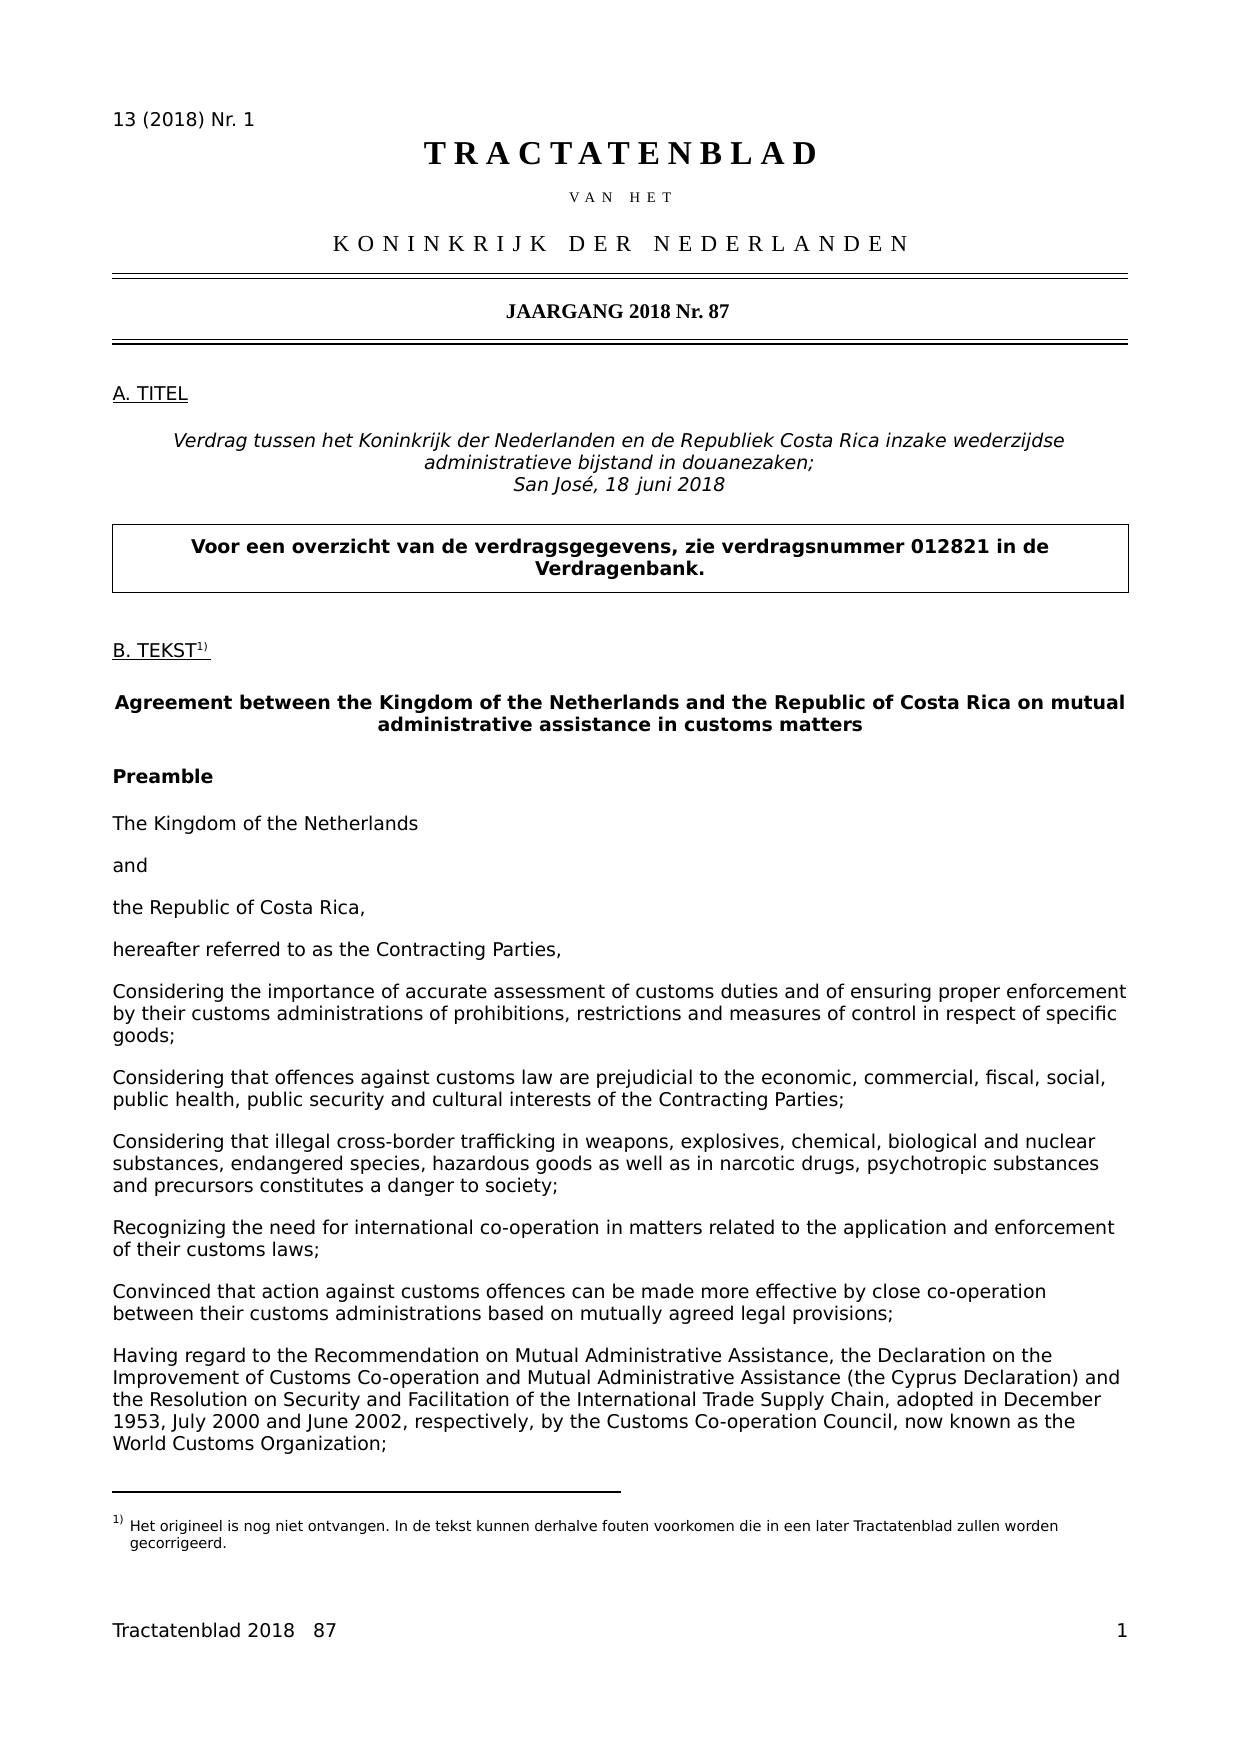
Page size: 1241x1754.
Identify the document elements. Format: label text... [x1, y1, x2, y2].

text hereafter referred to as the Contracting Parties, [112, 939, 1128, 961]
text Considering that offences against customs law are prejudicial to the economic, commercial, fiscal, social, public health, public security and cultural interests of the Contracting Parties; [112, 1067, 1128, 1111]
subtitle Agreement between the Kingdom of the Netherlands and the Republic of Costa Rica on mutual administrative assistance in customs matters [112, 692, 1128, 736]
text Considering that illegal cross-border trafficking in weapons, explosives, chemical, biological and nuclear substances, endangered species, hazardous goods as well as in narcotic drugs, psychotropic substances and precursors constitutes a danger to society; [112, 1131, 1128, 1197]
text Het origineel is nog niet ontvangen. In de tekst kunnen derhalve fouten voorkomen die in een later Tractatenblad zullen worden gecorrigeerd. [112, 1513, 1128, 1552]
text San José, 18 juni 2018 [112, 474, 1128, 496]
text 13 (2018) Nr. 1 [112, 109, 1128, 131]
text KONINKRIJK DER NEDERLANDEN [112, 229, 1128, 256]
text The Kingdom of the Netherlands [112, 813, 1128, 835]
text Convinced that action against customs offences can be made more effective by close co-operation between their customs administrations based on mutually agreed legal provisions; [112, 1281, 1128, 1325]
text Considering the importance of accurate assessment of customs duties and of ensuring proper enforcement by their customs administrations of prohibitions, restrictions and measures of control in respect of specific goods; [112, 981, 1128, 1047]
text TRACTATENBLAD [112, 133, 1128, 172]
subtitle B. TEKST [112, 640, 1128, 662]
text Verdrag tussen het Koninkrijk der Nederlanden en de Republiek Costa Rica inzake wederzijdse administratieve bijstand in douanezaken; [112, 430, 1128, 474]
subtitle Preamble [112, 766, 1128, 788]
subtitle A. TITEL [112, 383, 1128, 405]
text the Republic of Costa Rica, [112, 897, 1128, 919]
text Recognizing the need for international co-operation in matters related to the application and enforcement of their customs laws; [112, 1217, 1128, 1261]
text JAARGANG 2018 Nr. 87 [112, 299, 1128, 323]
text Having regard to the Recommendation on Mutual Administrative Assistance, the Declaration on the Improvement of Customs Co-operation and Mutual Administrative Assistance (the Cyprus Declaration) and the Resolution on Security and Facilitation of the International Trade Supply Chain, adopted in December 1953, July 2000 and June 2002, respectively, by the Customs Co-operation Council, now known as the World Customs Organization; [112, 1345, 1128, 1454]
text VAN HET [112, 189, 1128, 206]
text and [112, 855, 1128, 877]
